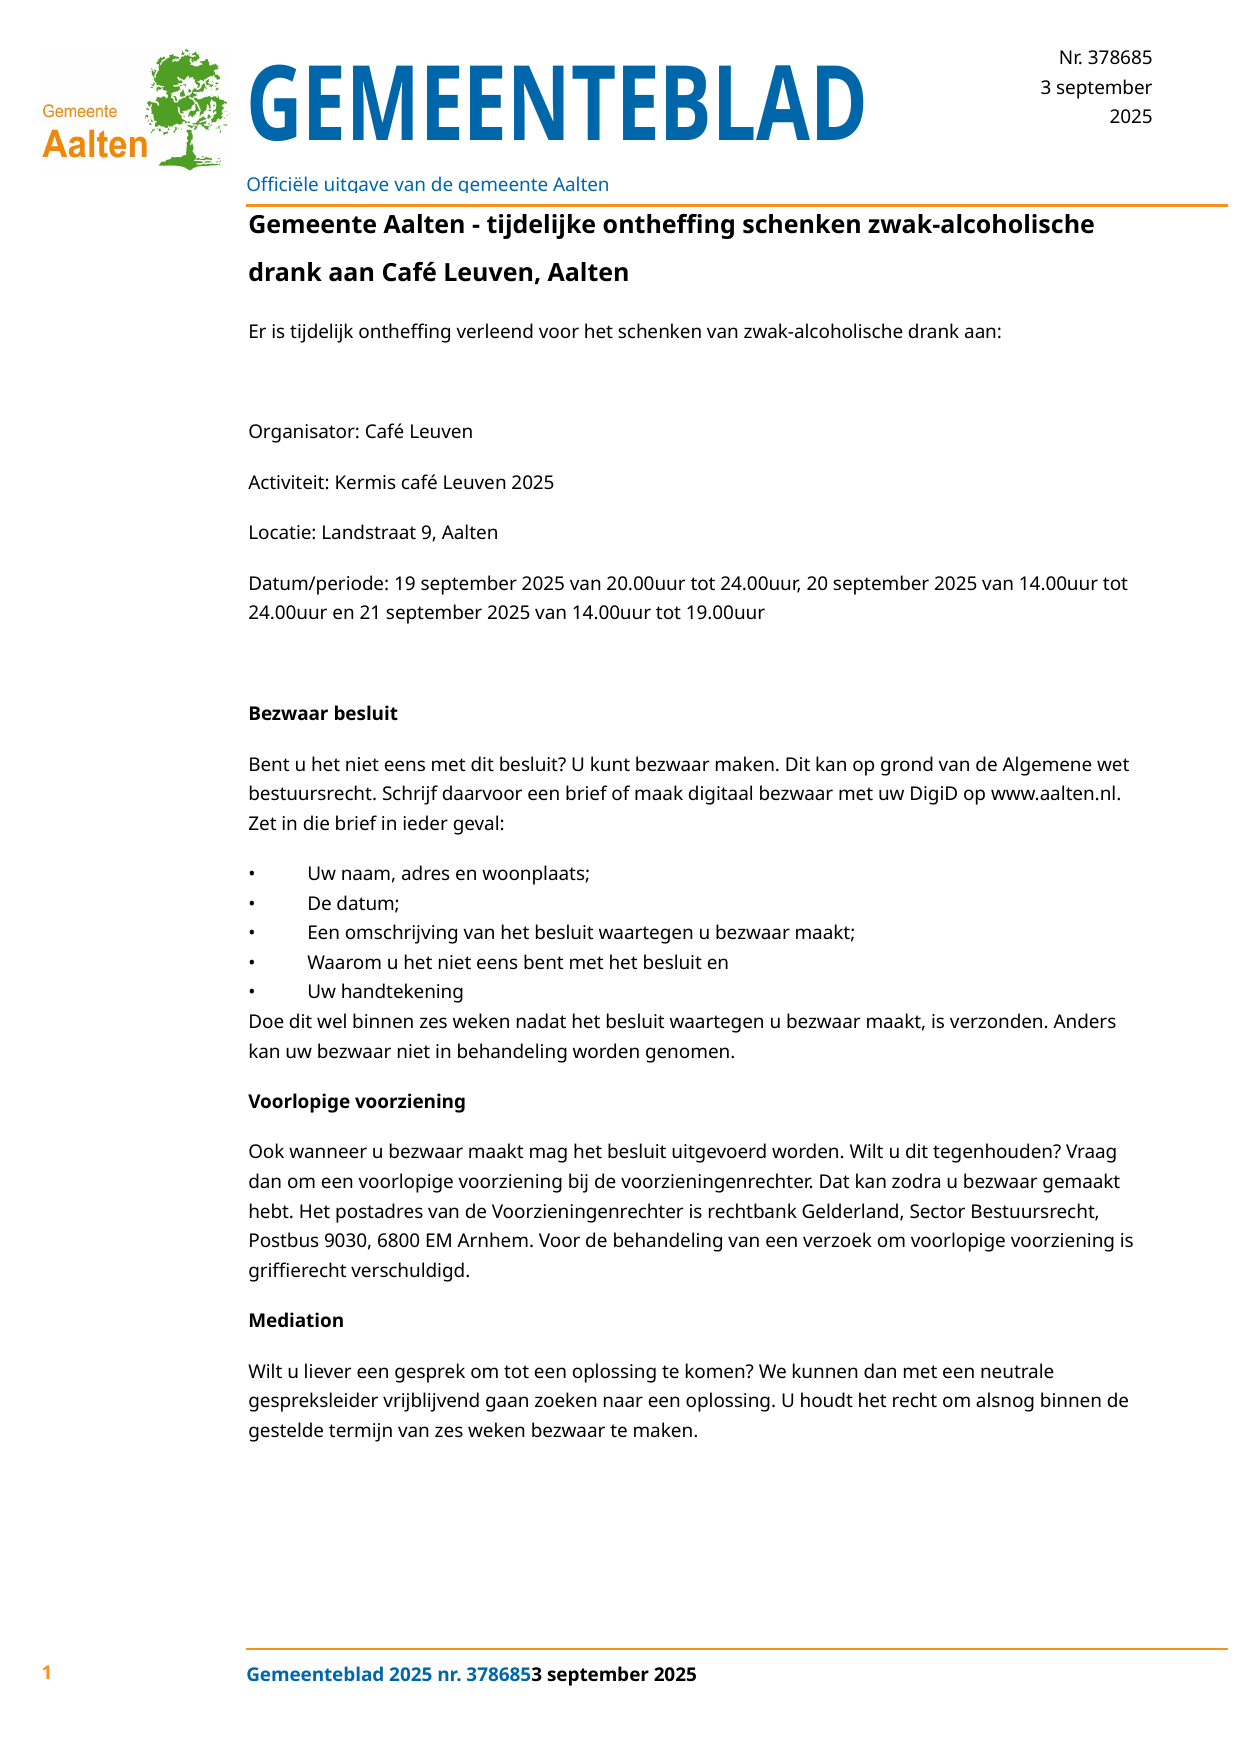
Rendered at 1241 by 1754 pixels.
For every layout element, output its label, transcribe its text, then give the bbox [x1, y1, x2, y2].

list De datum; [248, 890, 1152, 916]
list Uw handtekening [248, 979, 1152, 1004]
text Doe dit wel binnen zes weken nadat het besluit waartegen u bezwaar maakt, is verzonden. Anders kan uw bezwaar niet in behandeling worden genomen. [248, 1008, 1152, 1064]
list Uw naam, adres en woonplaats; [248, 860, 1152, 886]
picture [41, 47, 231, 172]
text Activiteit: Kermis café Leuven 2025 [248, 469, 1152, 495]
text Ook wanneer u bezwaar maakt mag het besluit uitgevoerd worden. Wilt u dit tegenhouden? Vraag dan om een voorlopige voorziening bij de voorzieningenrechter. Dat kan zodra u bezwaar gemaakt hebt. Het postadres van de Voorzieningenrechter is rechtbank Gelderland, Sector Bestuursrecht, Postbus 9030, 6800 EM Arnhem. Voor de behandeling van een verzoek om voorlopige voorziening is griffierecht verschuldigd. [248, 1139, 1152, 1283]
text Er is tijdelijk ontheffing verleend voor het schenken van zwak-alcoholische drank aan: [248, 318, 1152, 344]
text Voorlopige voorziening [248, 1088, 1152, 1114]
text Datum/periode: 19 september 2025 van 20.00uur tot 24.00uur, 20 september 2025 van 14.00uur tot 24.00uur en 21 september 2025 van 14.00uur tot 19.00uur [248, 570, 1152, 625]
text Gemeente Aalten - tijdelijke ontheffing schenken zwak-alcoholische drank aan Café Leuven, Aalten [248, 207, 1152, 288]
text Wilt u liever een gesprek om tot een oplossing te komen? We kunnen dan met een neutrale gespreksleider vrijblijvend gaan zoeken naar een oplossing. U houdt het recht om alsnog binnen de gestelde termijn van zes weken bezwaar te maken. [248, 1358, 1152, 1443]
text Bent u het niet eens met dit besluit? U kunt bezwaar maken. Dit kan op grond van de Algemene wet bestuursrecht. Schrijf daarvoor een brief of maak digitaal bezwaar met uw DigiD op www.aalten.nl. Zet in die brief in ieder geval: [248, 751, 1152, 836]
text Bezwaar besluit [248, 700, 1152, 726]
text Mediation [248, 1307, 1152, 1333]
list Een omschrijving van het besluit waartegen u bezwaar maakt; [248, 919, 1152, 945]
text Organisator: Café Leuven [248, 419, 1152, 444]
text Locatie: Landstraat 9, Aalten [248, 519, 1152, 545]
list Waarom u het niet eens bent met het besluit en [248, 949, 1152, 975]
